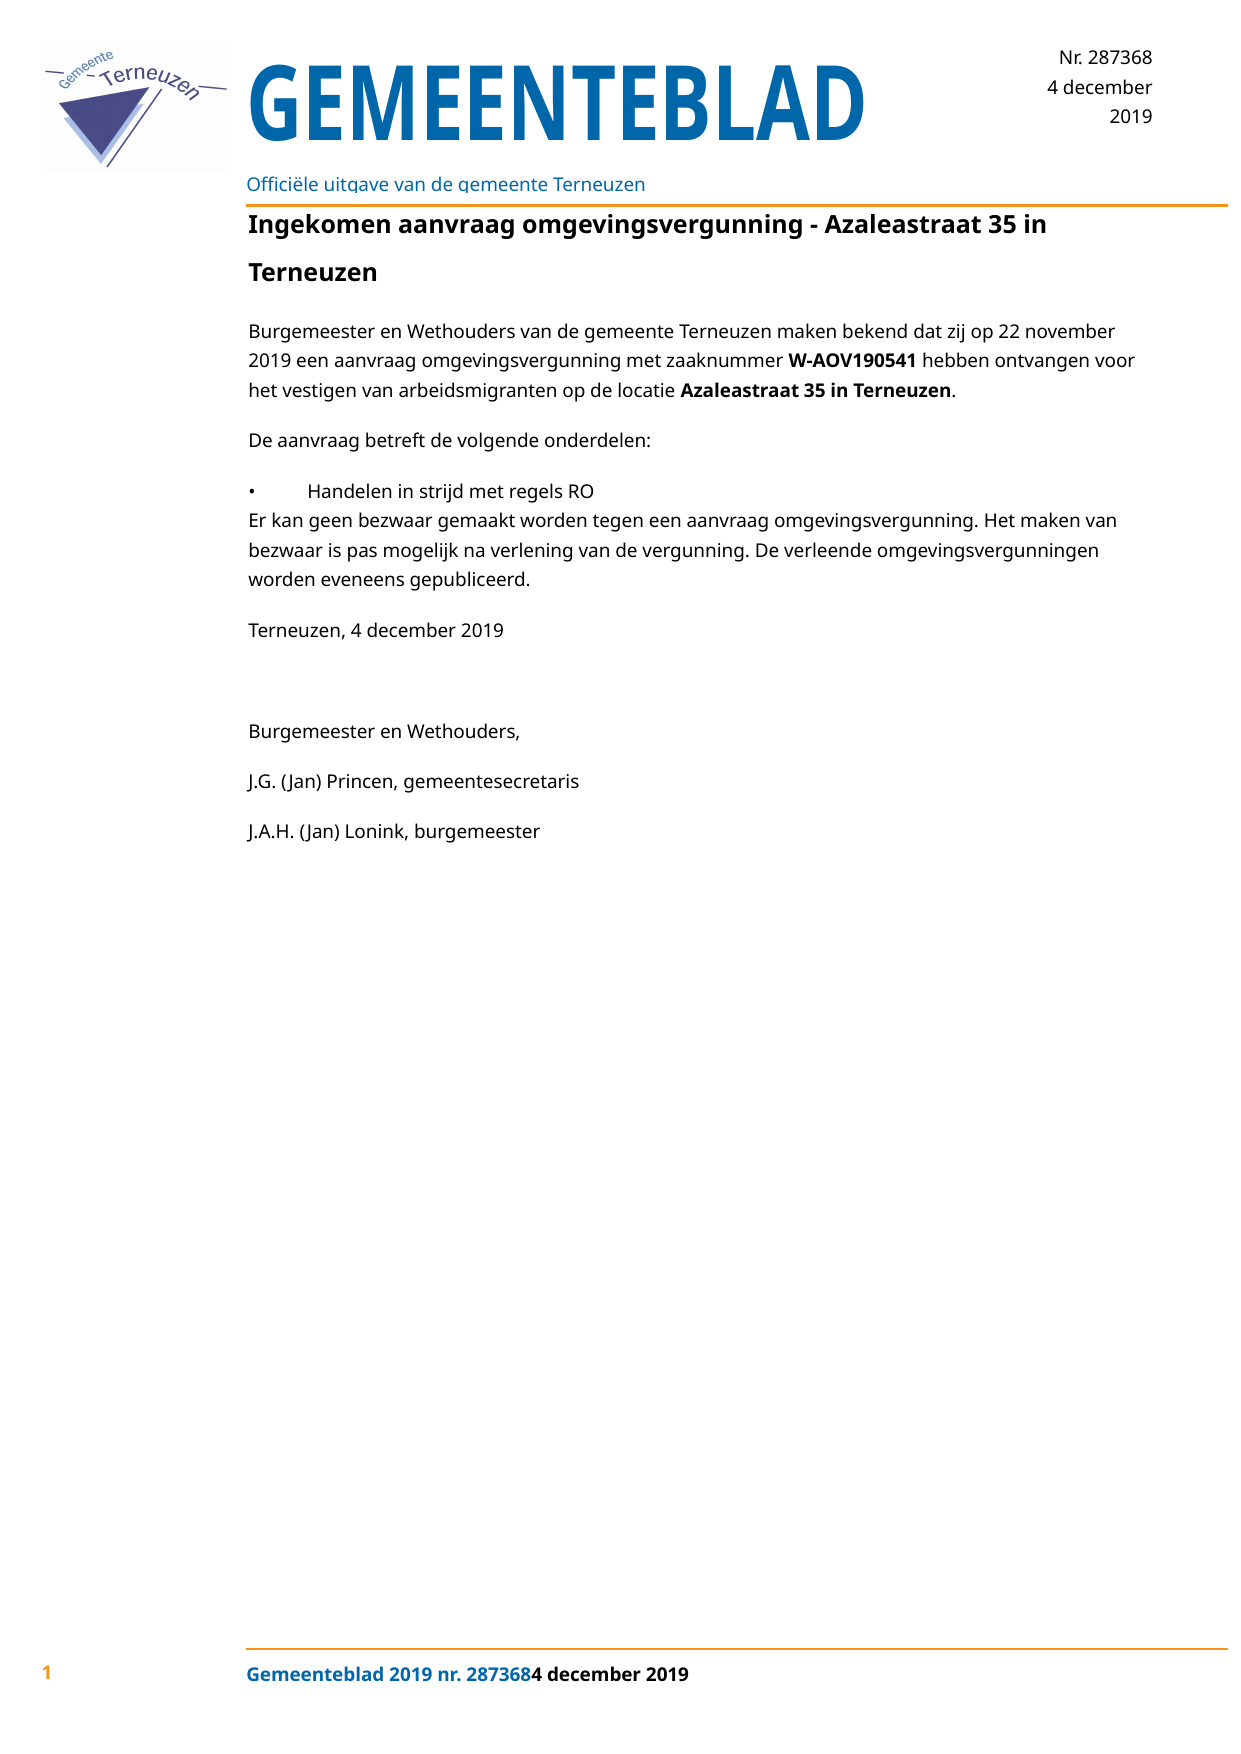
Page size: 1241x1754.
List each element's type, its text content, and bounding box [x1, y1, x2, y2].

text J.G. (Jan) Princen, gemeentesecretaris [248, 768, 1152, 794]
list Handelen in strijd met regels RO [248, 478, 1152, 504]
text J.A.H. (Jan) Lonink, burgemeester [248, 819, 1152, 844]
text De aanvraag betreft de volgende onderdelen: [248, 427, 1152, 453]
text Burgemeester en Wethouders van de gemeente Terneuzen maken bekend dat zij op 22 november 2019 een aanvraag omgevingsvergunning met zaaknummer W-AOV190541 hebben ontvangen voor het vestigen van arbeidsmigranten op de locatie Azaleastraat 35 in Terneuzen. [248, 318, 1152, 403]
text Terneuzen, 4 december 2019 [248, 617, 1152, 643]
picture [41, 47, 231, 172]
text Ingekomen aanvraag omgevingsvergunning - Azaleastraat 35 in Terneuzen [248, 207, 1152, 288]
text Burgemeester en Wethouders, [248, 718, 1152, 744]
text Er kan geen bezwaar gemaakt worden tegen een aanvraag omgevingsvergunning. Het maken van bezwaar is pas mogelijk na verlening van de vergunning. De verleende omgevingsvergunningen worden eveneens gepubliceerd. [248, 507, 1152, 592]
